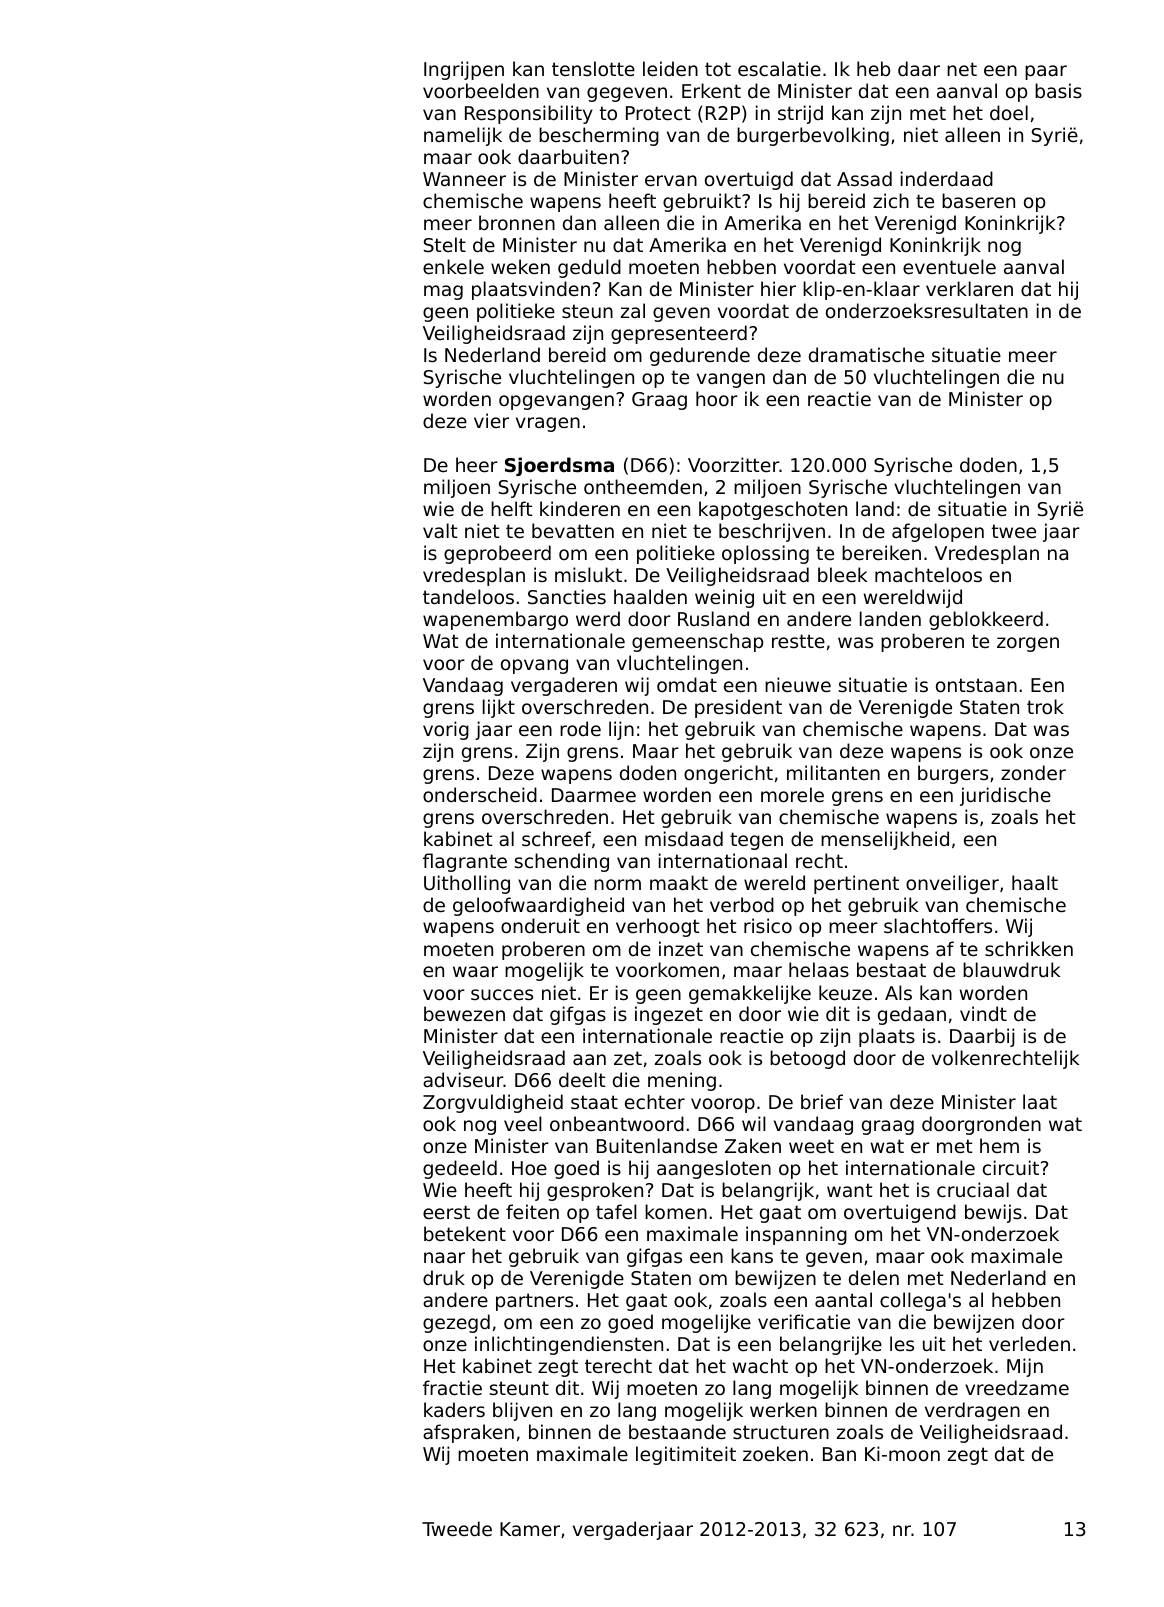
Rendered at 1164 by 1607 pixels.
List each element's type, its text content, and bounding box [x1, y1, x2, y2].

text Vandaag vergaderen wij omdat een nieuwe situatie is ontstaan. Een grens lijkt overschreden. De president van de Verenigde Staten trok vorig jaar een rode lijn: het gebruik van chemische wapens. Dat was zijn grens. Zijn grens. Maar het gebruik van deze wapens is ook onze grens. Deze wapens doden ongericht, militanten en burgers, zonder onderscheid. Daarmee worden een morele grens en een juridische grens overschreden. Het gebruik van chemische wapens is, zoals het kabinet al schreef, een misdaad tegen de menselijkheid, een flagrante schending van internationaal recht. [422, 675, 1087, 872]
text Wanneer is de Minister ervan overtuigd dat Assad inderdaad chemische wapens heeft gebruikt? Is hij bereid zich te baseren op meer bronnen dan alleen die in Amerika en het Verenigd Koninkrijk? [422, 169, 1087, 235]
text Zorgvuldigheid staat echter voorop. De brief van deze Minister laat ook nog veel onbeantwoord. D66 wil vandaag graag doorgronden wat onze Minister van Buitenlandse Zaken weet en wat er met hem is gedeeld. Hoe goed is hij aangesloten op het internationale circuit? Wie heeft hij gesproken? Dat is belangrijk, want het is cruciaal dat eerst de feiten op tafel komen. Het gaat om overtuigend bewijs. Dat betekent voor D66 een maximale inspanning om het VN-onderzoek naar het gebruik van gifgas een kans te geven, maar ook maximale druk op de Verenigde Staten om bewijzen te delen met Nederland en andere partners. Het gaat ook, zoals een aantal collega's al hebben gezegd, om een zo goed mogelijke verificatie van die bewijzen door onze inlichtingendiensten. Dat is een belangrijke les uit het verleden. [422, 1092, 1087, 1356]
text Stelt de Minister nu dat Amerika en het Verenigd Koninkrijk nog enkele weken geduld moeten hebben voordat een eventuele aanval mag plaatsvinden? Kan de Minister hier klip-en-klaar verklaren dat hij geen politieke steun zal geven voordat de onderzoeksresultaten in de Veiligheidsraad zijn gepresenteerd? [422, 235, 1087, 345]
text De heer Sjoerdsma (D66): Voorzitter. 120.000 Syrische doden, 1,5 miljoen Syrische ontheemden, 2 miljoen Syrische vluchtelingen van wie de helft kinderen en een kapotgeschoten land: de situatie in Syrië valt niet te bevatten en niet te beschrijven. In de afgelopen twee jaar is geprobeerd om een politieke oplossing te bereiken. Vredesplan na vredesplan is mislukt. De Veiligheidsraad bleek machteloos en tandeloos. Sancties haalden weinig uit en een wereldwijd wapenembargo werd door Rusland en andere landen geblokkeerd. Wat de internationale gemeenschap restte, was proberen te zorgen voor de opvang van vluchtelingen. [422, 455, 1087, 675]
text Ingrijpen kan tenslotte leiden tot escalatie. Ik heb daar net een paar voorbeelden van gegeven. Erkent de Minister dat een aanval op basis van Responsibility to Protect (R2P) in strijd kan zijn met het doel, namelijk de bescherming van de burgerbevolking, niet alleen in Syrië, maar ook daarbuiten? [422, 59, 1087, 169]
text Uitholling van die norm maakt de wereld pertinent onveiliger, haalt de geloofwaardigheid van het verbod op het gebruik van chemische wapens onderuit en verhoogt het risico op meer slachtoffers. Wij moeten proberen om de inzet van chemische wapens af te schrikken en waar mogelijk te voorkomen, maar helaas bestaat de blauwdruk voor succes niet. Er is geen gemakkelijke keuze. Als kan worden bewezen dat gifgas is ingezet en door wie dit is gedaan, vindt de Minister dat een internationale reactie op zijn plaats is. Daarbij is de Veiligheidsraad aan zet, zoals ook is betoogd door de volkenrechtelijk adviseur. D66 deelt die mening. [422, 872, 1087, 1092]
text Het kabinet zegt terecht dat het wacht op het VN-onderzoek. Mijn fractie steunt dit. Wij moeten zo lang mogelijk binnen de vreedzame kaders blijven en zo lang mogelijk werken binnen de verdragen en afspraken, binnen de bestaande structuren zoals de Veiligheidsraad. Wij moeten maximale legitimiteit zoeken. Ban Ki-moon zegt dat de [422, 1356, 1087, 1466]
text Is Nederland bereid om gedurende deze dramatische situatie meer Syrische vluchtelingen op te vangen dan de 50 vluchtelingen die nu worden opgevangen? Graag hoor ik een reactie van de Minister op deze vier vragen. [422, 345, 1087, 433]
